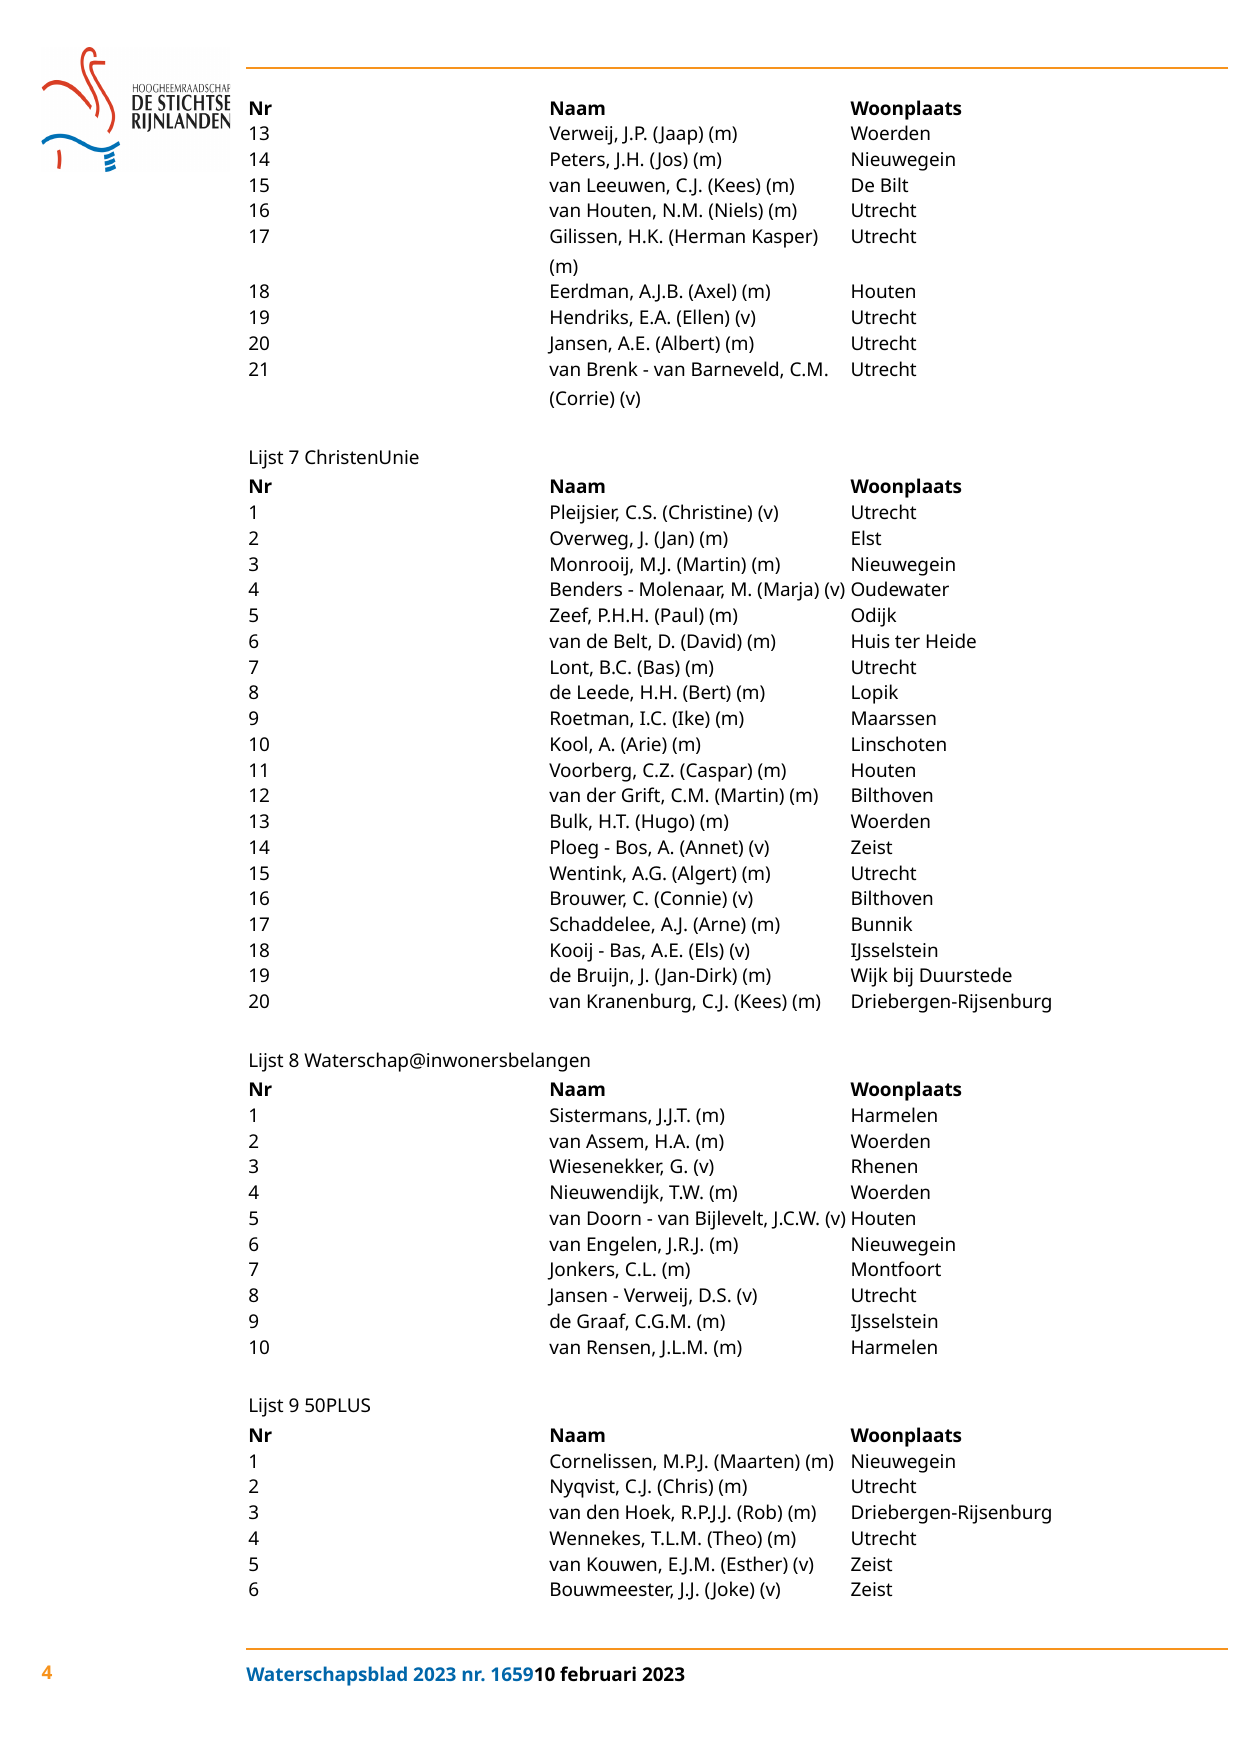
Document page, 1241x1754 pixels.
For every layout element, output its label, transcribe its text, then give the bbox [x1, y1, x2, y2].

table_cell Elst [850, 525, 1152, 551]
table_cell 4 [248, 577, 549, 602]
table_cell Harmelen [850, 1102, 1152, 1128]
picture [41, 47, 231, 172]
table_cell Utrecht [850, 305, 1152, 330]
table_cell IJsselstein [850, 1308, 1152, 1334]
table_cell Nieuwegein [850, 1231, 1152, 1257]
table_cell Wennekes, T.L.M. (Theo) (m) [549, 1525, 850, 1551]
text Lijst 9 50PLUS [248, 1392, 1152, 1418]
table_cell Bilthoven [850, 783, 1152, 808]
table_cell Utrecht [850, 654, 1152, 679]
table_cell 20 [248, 988, 549, 1014]
table_cell Peters, J.H. (Jos) (m) [549, 146, 850, 172]
text Lijst 8 Waterschap@inwonersbelangen [248, 1047, 1152, 1073]
table_cell Utrecht [850, 330, 1152, 356]
table_cell Oudewater [850, 577, 1152, 602]
table_cell Houten [850, 1205, 1152, 1231]
table_cell 10 [248, 1334, 549, 1359]
table_cell 21 [248, 356, 549, 411]
table_cell de Leede, H.H. (Bert) (m) [549, 680, 850, 705]
table_cell Ploeg - Bos, A. (Annet) (v) [549, 834, 850, 860]
table_cell Eerdman, A.J.B. (Axel) (m) [549, 279, 850, 304]
table_cell 9 [248, 705, 549, 731]
table_cell Benders - Molenaar, M. (Marja) (v) [549, 577, 850, 602]
table_cell Nieuwegein [850, 551, 1152, 577]
table_cell Zeef, P.H.H. (Paul) (m) [549, 603, 850, 628]
table_cell Jansen - Verweij, D.S. (v) [549, 1283, 850, 1308]
table_cell Houten [850, 279, 1152, 304]
table_cell Utrecht [850, 1474, 1152, 1499]
table_cell 9 [248, 1308, 549, 1334]
table_cell Utrecht [850, 356, 1152, 411]
table_cell van Rensen, J.L.M. (m) [549, 1334, 850, 1359]
table_cell Zeist [850, 1551, 1152, 1576]
table_cell Pleijsier, C.S. (Christine) (v) [549, 500, 850, 525]
table_cell Monrooij, M.J. (Martin) (m) [549, 551, 850, 577]
table_cell 20 [248, 330, 549, 356]
table_cell Lont, B.C. (Bas) (m) [549, 654, 850, 679]
table_cell 14 [248, 834, 549, 860]
table_cell Driebergen-Rijsenburg [850, 1499, 1152, 1525]
table_cell 1 [248, 500, 549, 525]
table_cell Cornelissen, M.P.J. (Maarten) (m) [549, 1448, 850, 1473]
table_cell 19 [248, 305, 549, 330]
table_cell Houten [850, 757, 1152, 782]
table_cell Voorberg, C.Z. (Caspar) (m) [549, 757, 850, 782]
table_cell Bunnik [850, 911, 1152, 937]
table_cell van Doorn - van Bijlevelt, J.C.W. (v) [549, 1205, 850, 1231]
table_cell van Houten, N.M. (Niels) (m) [549, 198, 850, 223]
table_cell Utrecht [850, 224, 1152, 279]
table_cell Overweg, J. (Jan) (m) [549, 525, 850, 551]
table_cell Wiesenekker, G. (v) [549, 1154, 850, 1179]
table_cell 13 [248, 808, 549, 834]
table_header Naam [549, 95, 850, 121]
table_cell Brouwer, C. (Connie) (v) [549, 885, 850, 911]
table_cell van Brenk - van Barneveld, C.M. (Corrie) (v) [549, 356, 850, 411]
table_header Naam [549, 474, 850, 499]
table_cell van de Belt, D. (David) (m) [549, 628, 850, 654]
table_cell 12 [248, 783, 549, 808]
table_cell 16 [248, 885, 549, 911]
table_cell 5 [248, 1205, 549, 1231]
table_cell Huis ter Heide [850, 628, 1152, 654]
table_cell van Leeuwen, C.J. (Kees) (m) [549, 172, 850, 198]
table_cell Utrecht [850, 1283, 1152, 1308]
table_cell 6 [248, 1231, 549, 1257]
table_cell 15 [248, 860, 549, 885]
table_cell van den Hoek, R.P.J.J. (Rob) (m) [549, 1499, 850, 1525]
text Lijst 7 ChristenUnie [248, 444, 1152, 470]
table_cell Jansen, A.E. (Albert) (m) [549, 330, 850, 356]
table_cell 8 [248, 680, 549, 705]
table_cell 14 [248, 146, 549, 172]
table_cell Woerden [850, 121, 1152, 146]
table_cell Montfoort [850, 1257, 1152, 1282]
table_cell de Graaf, C.G.M. (m) [549, 1308, 850, 1334]
table_cell 15 [248, 172, 549, 198]
table_cell 7 [248, 654, 549, 679]
table_header Woonplaats [850, 1422, 1152, 1448]
table_cell Nieuwegein [850, 146, 1152, 172]
table_cell 17 [248, 911, 549, 937]
table_cell 2 [248, 525, 549, 551]
table_header Nr [248, 474, 549, 499]
table_cell 18 [248, 279, 549, 304]
table_header Woonplaats [850, 474, 1152, 499]
table_cell 11 [248, 757, 549, 782]
table_cell 10 [248, 731, 549, 757]
table_cell 3 [248, 1499, 549, 1525]
table_cell Utrecht [850, 860, 1152, 885]
table_cell 3 [248, 551, 549, 577]
table_header Nr [248, 1077, 549, 1102]
table_cell Wijk bij Duurstede [850, 963, 1152, 988]
table_cell van Kouwen, E.J.M. (Esther) (v) [549, 1551, 850, 1576]
table_cell Woerden [850, 1180, 1152, 1205]
table_cell Nyqvist, C.J. (Chris) (m) [549, 1474, 850, 1499]
table_cell Zeist [850, 1576, 1152, 1602]
table_cell 2 [248, 1128, 549, 1154]
table_cell de Bruijn, J. (Jan-Dirk) (m) [549, 963, 850, 988]
table_cell IJsselstein [850, 937, 1152, 963]
table_cell De Bilt [850, 172, 1152, 198]
table_cell 1 [248, 1448, 549, 1473]
table_cell Nieuwendijk, T.W. (m) [549, 1180, 850, 1205]
table_cell 8 [248, 1283, 549, 1308]
table_cell Hendriks, E.A. (Ellen) (v) [549, 305, 850, 330]
table_cell 6 [248, 1576, 549, 1602]
table_cell Wentink, A.G. (Algert) (m) [549, 860, 850, 885]
table_cell Nieuwegein [850, 1448, 1152, 1473]
table_cell van Assem, H.A. (m) [549, 1128, 850, 1154]
table_cell Woerden [850, 808, 1152, 834]
table_cell Kooij - Bas, A.E. (Els) (v) [549, 937, 850, 963]
table_cell Utrecht [850, 198, 1152, 223]
table_cell Maarssen [850, 705, 1152, 731]
table_cell Sistermans, J.J.T. (m) [549, 1102, 850, 1128]
table_cell Kool, A. (Arie) (m) [549, 731, 850, 757]
table_cell 18 [248, 937, 549, 963]
table_cell Woerden [850, 1128, 1152, 1154]
table_cell 5 [248, 1551, 549, 1576]
table_cell 6 [248, 628, 549, 654]
table_cell Schaddelee, A.J. (Arne) (m) [549, 911, 850, 937]
table_cell 4 [248, 1180, 549, 1205]
table_cell van der Grift, C.M. (Martin) (m) [549, 783, 850, 808]
table_cell Verweij, J.P. (Jaap) (m) [549, 121, 850, 146]
table_header Nr [248, 95, 549, 121]
table_header Naam [549, 1077, 850, 1102]
table_cell 16 [248, 198, 549, 223]
table_cell Utrecht [850, 1525, 1152, 1551]
table_cell Zeist [850, 834, 1152, 860]
table_cell 3 [248, 1154, 549, 1179]
table_cell 2 [248, 1474, 549, 1499]
table_cell 13 [248, 121, 549, 146]
table_cell van Engelen, J.R.J. (m) [549, 1231, 850, 1257]
table_header Nr [248, 1422, 549, 1448]
table_cell van Kranenburg, C.J. (Kees) (m) [549, 988, 850, 1014]
table_cell 7 [248, 1257, 549, 1282]
table_cell Bulk, H.T. (Hugo) (m) [549, 808, 850, 834]
table_cell Gilissen, H.K. (Herman Kasper) (m) [549, 224, 850, 279]
table_cell Lopik [850, 680, 1152, 705]
table_cell Roetman, I.C. (Ike) (m) [549, 705, 850, 731]
table_cell Linschoten [850, 731, 1152, 757]
table_cell Harmelen [850, 1334, 1152, 1359]
table_header Naam [549, 1422, 850, 1448]
table_cell 1 [248, 1102, 549, 1128]
table_cell Rhenen [850, 1154, 1152, 1179]
table_cell 17 [248, 224, 549, 279]
table_cell Bilthoven [850, 885, 1152, 911]
table_header Woonplaats [850, 95, 1152, 121]
table_cell 19 [248, 963, 549, 988]
table_cell 4 [248, 1525, 549, 1551]
table_header Woonplaats [850, 1077, 1152, 1102]
table_cell Odijk [850, 603, 1152, 628]
table_cell Utrecht [850, 500, 1152, 525]
table_cell 5 [248, 603, 549, 628]
table_cell Bouwmeester, J.J. (Joke) (v) [549, 1576, 850, 1602]
table_cell Jonkers, C.L. (m) [549, 1257, 850, 1282]
table_cell Driebergen-Rijsenburg [850, 988, 1152, 1014]
